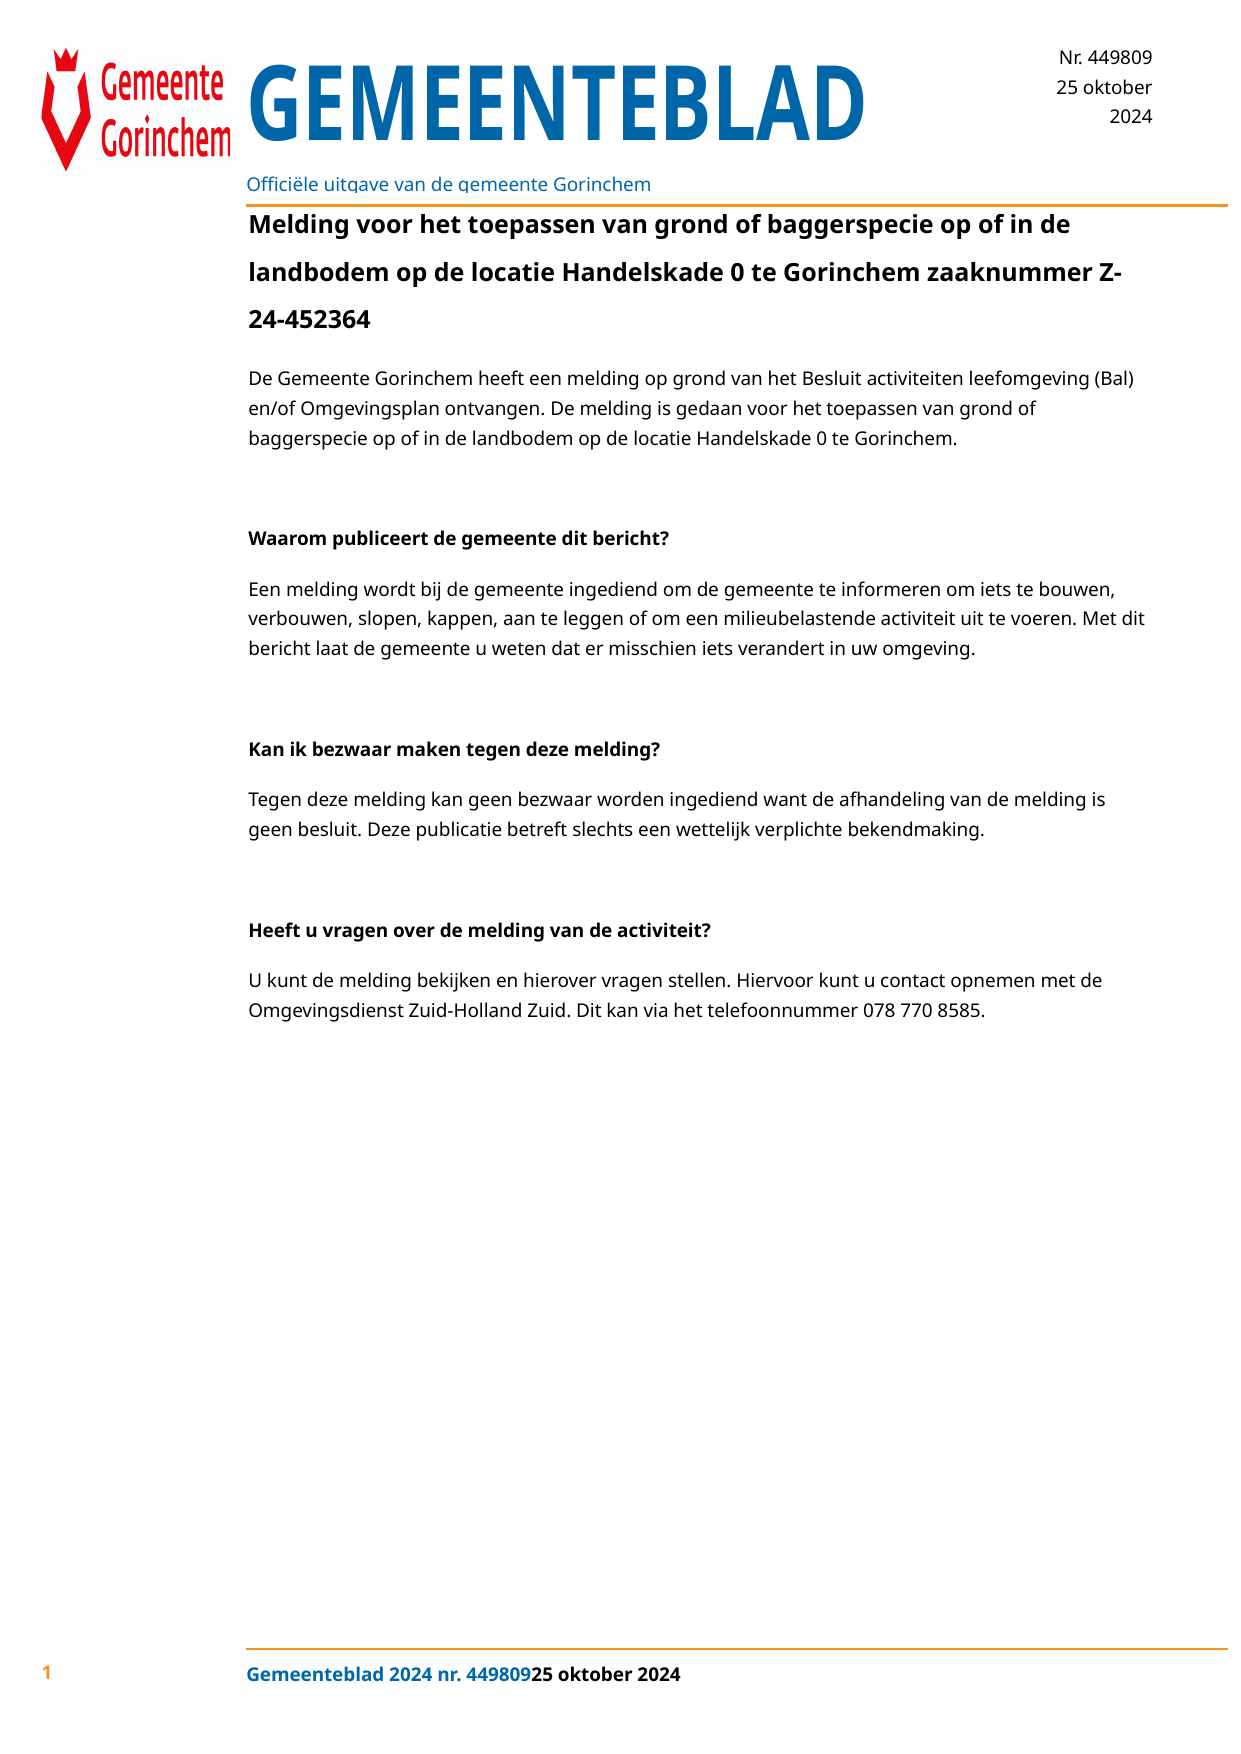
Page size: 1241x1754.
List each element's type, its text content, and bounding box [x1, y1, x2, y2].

text Een melding wordt bij de gemeente ingediend om de gemeente te informeren om iets te bouwen, verbouwen, slopen, kappen, aan te leggen of om een milieubelastende activiteit uit te voeren. Met dit bericht laat de gemeente u weten dat er misschien iets verandert in uw omgeving. [248, 576, 1152, 661]
text De Gemeente Gorinchem heeft een melding op grond van het Besluit activiteiten leefomgeving (Bal) en/of Omgevingsplan ontvangen. De melding is gedaan voor het toepassen van grond of baggerspecie op of in de landbodem op de locatie Handelskade 0 te Gorinchem. [248, 366, 1152, 450]
text Melding voor het toepassen van grond of baggerspecie op of in de landbodem op de locatie Handelskade 0 te Gorinchem zaaknummer Z-24-452364 [248, 207, 1152, 336]
text Tegen deze melding kan geen bezwaar worden ingediend want de afhandeling van de melding is geen besluit. Deze publicatie betreft slechts een wettelijk verplichte bekendmaking. [248, 786, 1152, 842]
text Kan ik bezwaar maken tegen deze melding? [248, 736, 1152, 762]
text U kunt de melding bekijken en hierover vragen stellen. Hiervoor kunt u contact opnemen met de Omgevingsdienst Zuid-Holland Zuid. Dit kan via het telefoonnummer 078 770 8585. [248, 967, 1152, 1022]
text Waarom publiceert de gemeente dit bericht? [248, 526, 1152, 551]
text Heeft u vragen over de melding van de activiteit? [248, 917, 1152, 942]
picture [41, 47, 231, 172]
